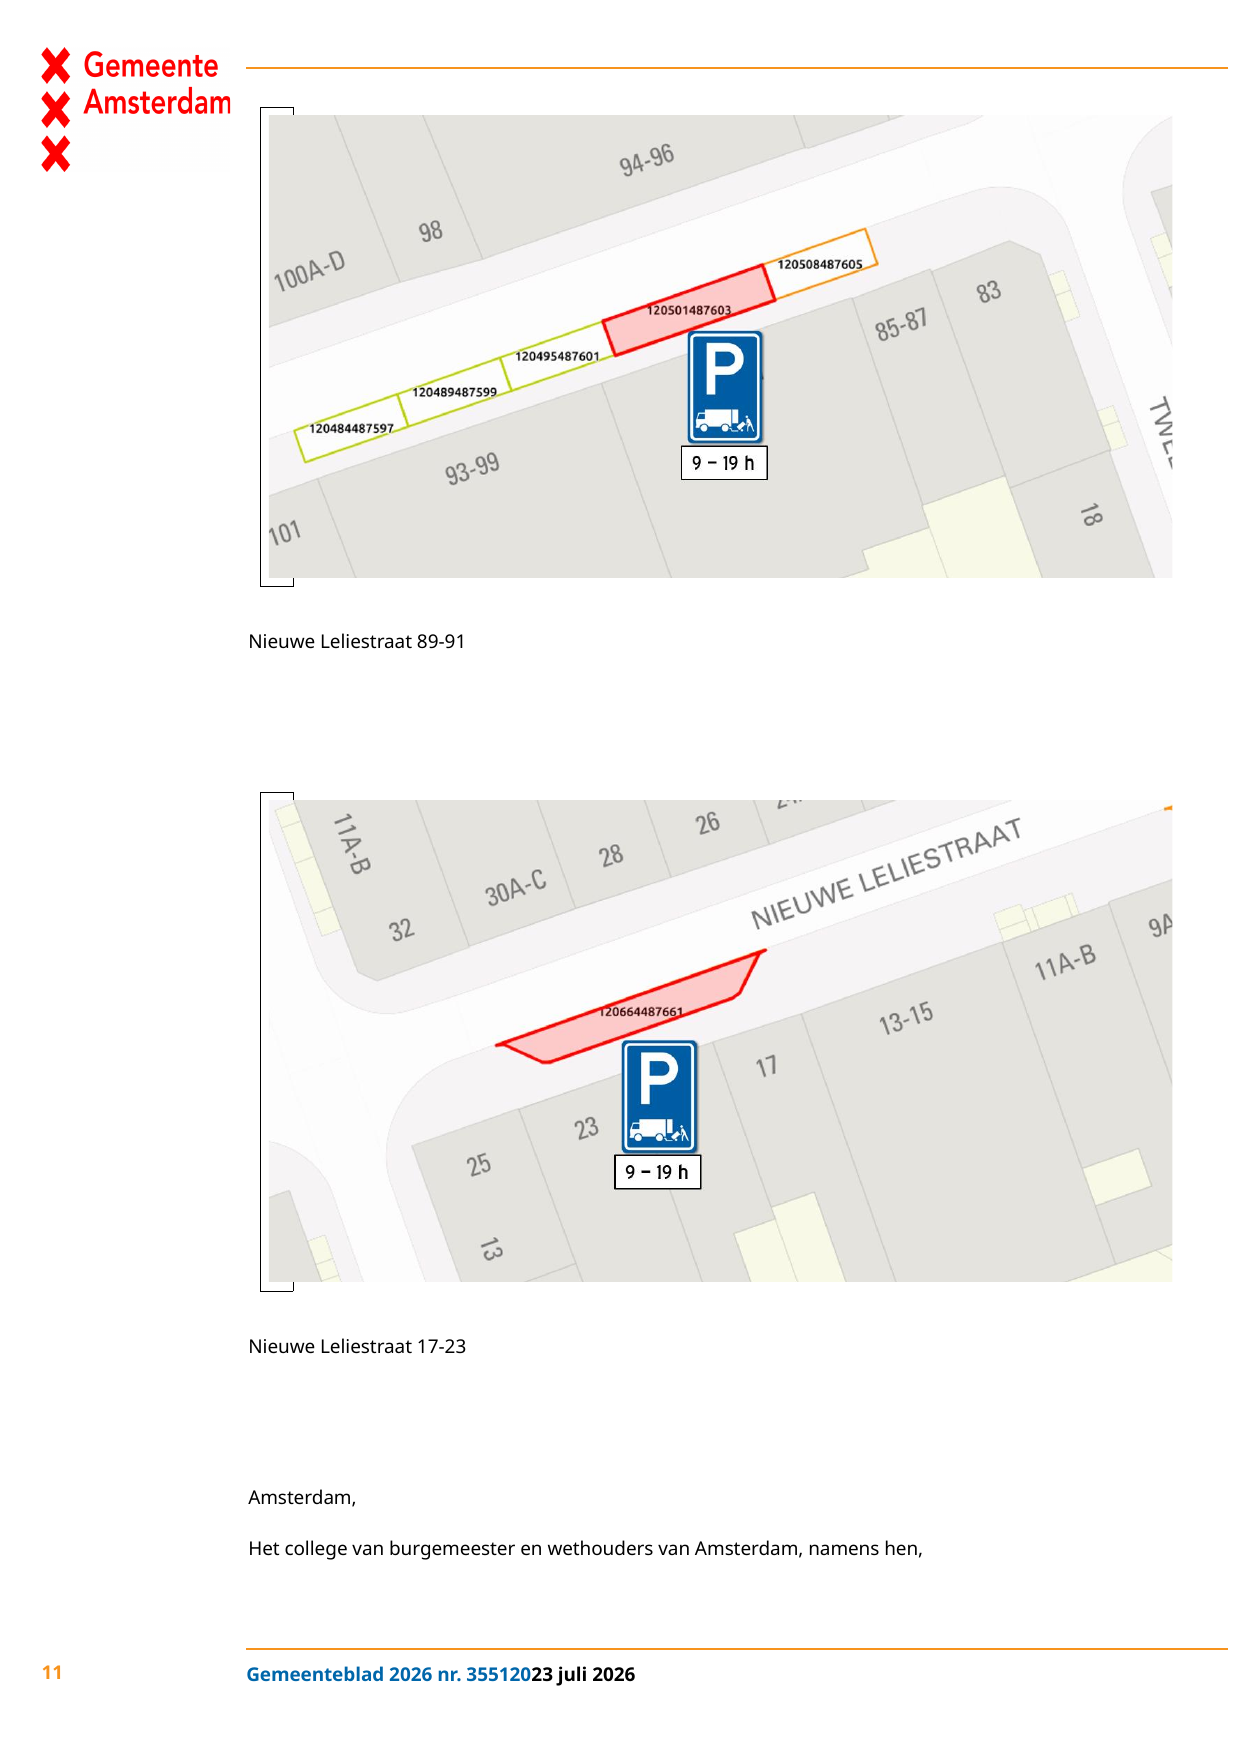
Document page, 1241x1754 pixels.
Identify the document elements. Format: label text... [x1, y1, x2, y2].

picture [268, 800, 1173, 1282]
text Nieuwe Leliestraat 89-91 [248, 629, 1152, 654]
text Amsterdam, [248, 1484, 1152, 1510]
text Het college van burgemeester en wethouders van Amsterdam, namens hen, [248, 1535, 1152, 1561]
picture [41, 47, 231, 172]
picture [268, 115, 1173, 578]
text Nieuwe Leliestraat 17-23 [248, 1333, 1152, 1359]
